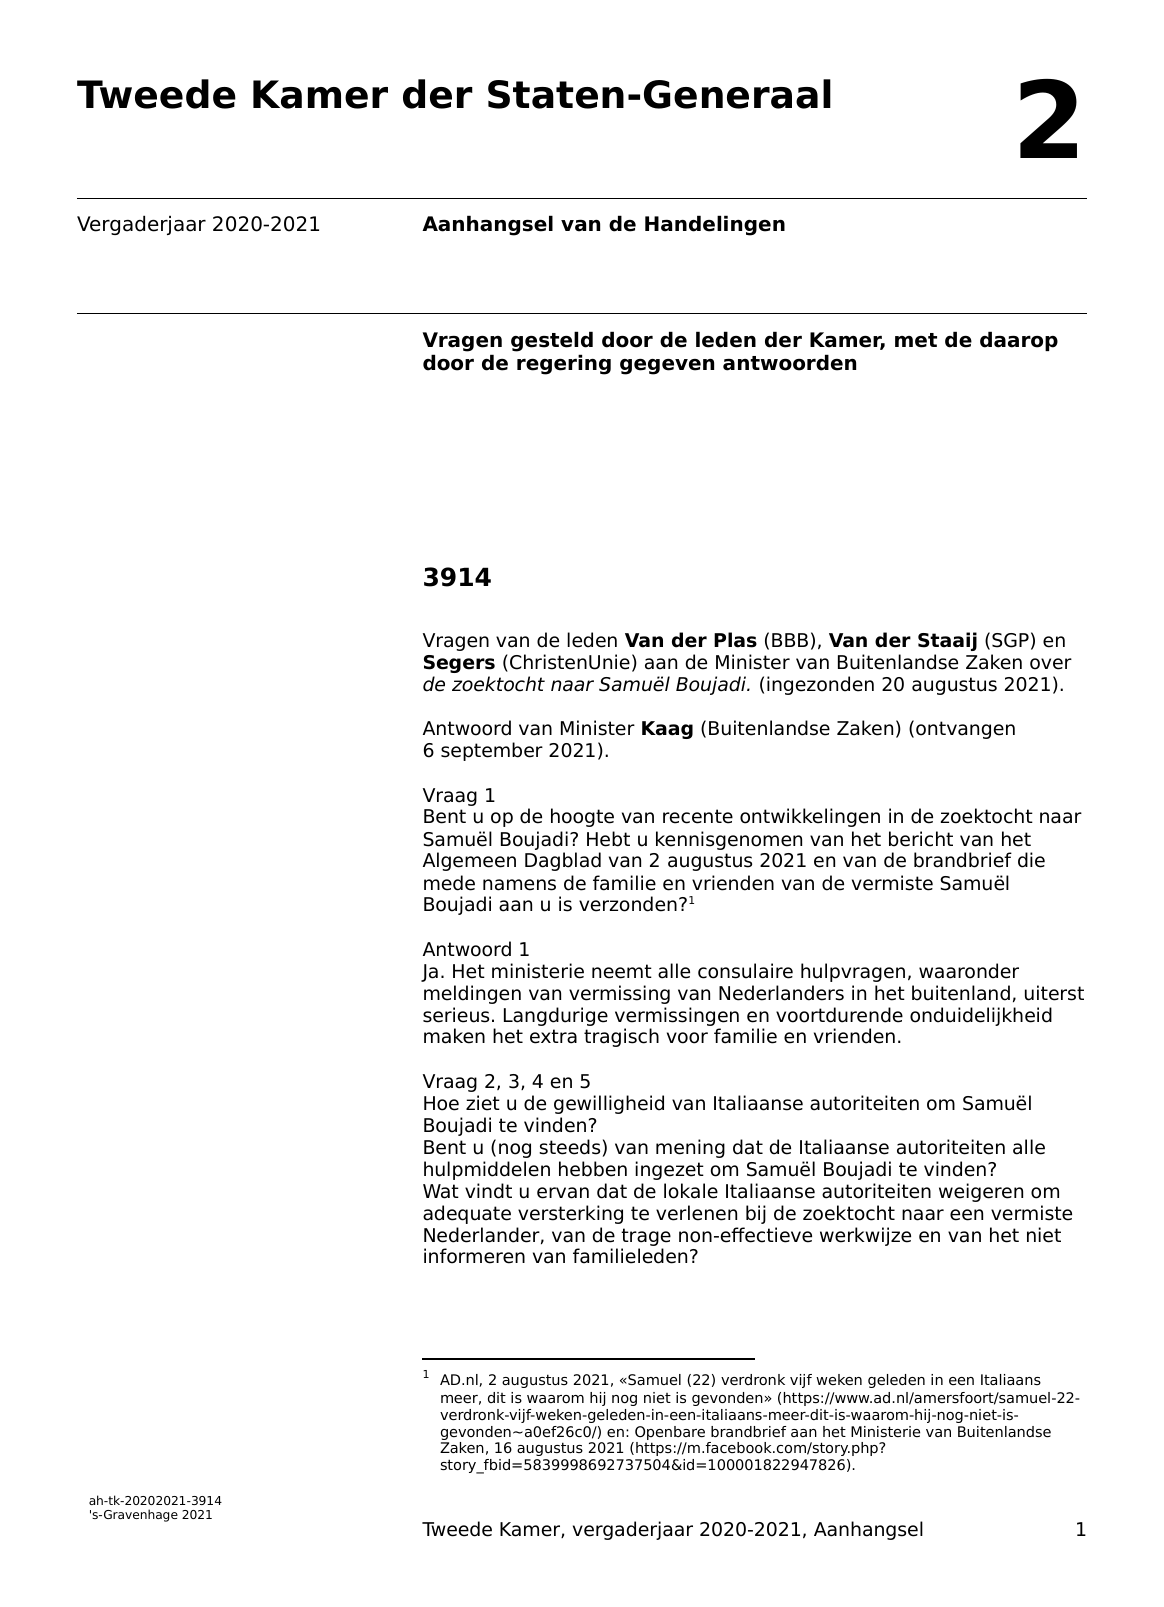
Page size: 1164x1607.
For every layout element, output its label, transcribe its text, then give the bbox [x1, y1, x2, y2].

text AD.nl, 2 augustus 2021, «Samuel (22) verdronk vijf weken geleden in een Italiaans meer, dit is waarom hij nog niet is gevonden» (https://www.ad.nl/amersfoort/samuel-22-verdronk-vijf-weken-geleden-in-een-italiaans-meer-dit-is-waarom-hij-nog-niet-is-gevonden~a0ef26c0/) en: Openbare brandbrief aan het Ministerie van Buitenlandse Zaken, 16 augustus 2021 (https://m.facebook.com/story.php?story_fbid=5839998692737504&id=100001822947826). [422, 1368, 1087, 1474]
text Bent u op de hoogte van recente ontwikkelingen in de zoektocht naar Samuël Boujadi? Hebt u kennisgenomen van het bericht van het Algemeen Dagblad van 2 augustus 2021 en van de brandbrief die mede namens de familie en vrienden van de vermiste Samuël Boujadi aan u is verzonden? [422, 806, 1087, 916]
text Antwoord 1 [422, 938, 1087, 961]
text Vraag 2, 3, 4 en 5 [422, 1071, 1087, 1093]
text 3914 [422, 563, 1087, 592]
text Vragen van de leden Van der Plas (BBB), Van der Staaij (SGP) en Segers (ChristenUnie) aan de Minister van Buitenlandse Zaken over de zoektocht naar Samuël Boujadi. (ingezonden 20 augustus 2021). [422, 630, 1087, 696]
text Vraag 1 [422, 784, 1087, 806]
table_header 2 [886, 59, 1087, 198]
text Antwoord van Minister Kaag (Buitenlandse Zaken) (ontvangen 6 september 2021). [422, 718, 1087, 762]
table_cell Vergaderjaar 2020-2021 [77, 199, 422, 313]
text Ja. Het ministerie neemt alle consulaire hulpvragen, waaronder meldingen van vermissing van Nederlanders in het buitenland, uiterst serieus. Langdurige vermissingen en voortdurende onduidelijkheid maken het extra tragisch voor familie en vrienden. [422, 961, 1087, 1048]
table_cell Vragen gesteld door de leden der Kamer, met de daarop door de regering gegeven antwoorden [422, 314, 1087, 375]
text Wat vindt u ervan dat de lokale Italiaanse autoriteiten weigeren om adequate versterking te verlenen bij de zoektocht naar een vermiste Nederlander, van de trage non-effectieve werkwijze en van het niet informeren van familieleden? [422, 1181, 1087, 1268]
table_cell Aanhangsel van de Handelingen [422, 199, 1087, 313]
text ah-tk-20202021-3914 [88, 1494, 323, 1508]
text Bent u (nog steeds) van mening dat de Italiaanse autoriteiten alle hulpmiddelen hebben ingezet om Samuël Boujadi te vinden? [422, 1137, 1087, 1181]
table_header Tweede Kamer der Staten-Generaal [77, 59, 886, 198]
table_cell [77, 314, 422, 375]
text 's-Gravenhage 2021 [88, 1508, 323, 1522]
text Hoe ziet u de gewilligheid van Italiaanse autoriteiten om Samuël Boujadi te vinden? [422, 1093, 1087, 1137]
